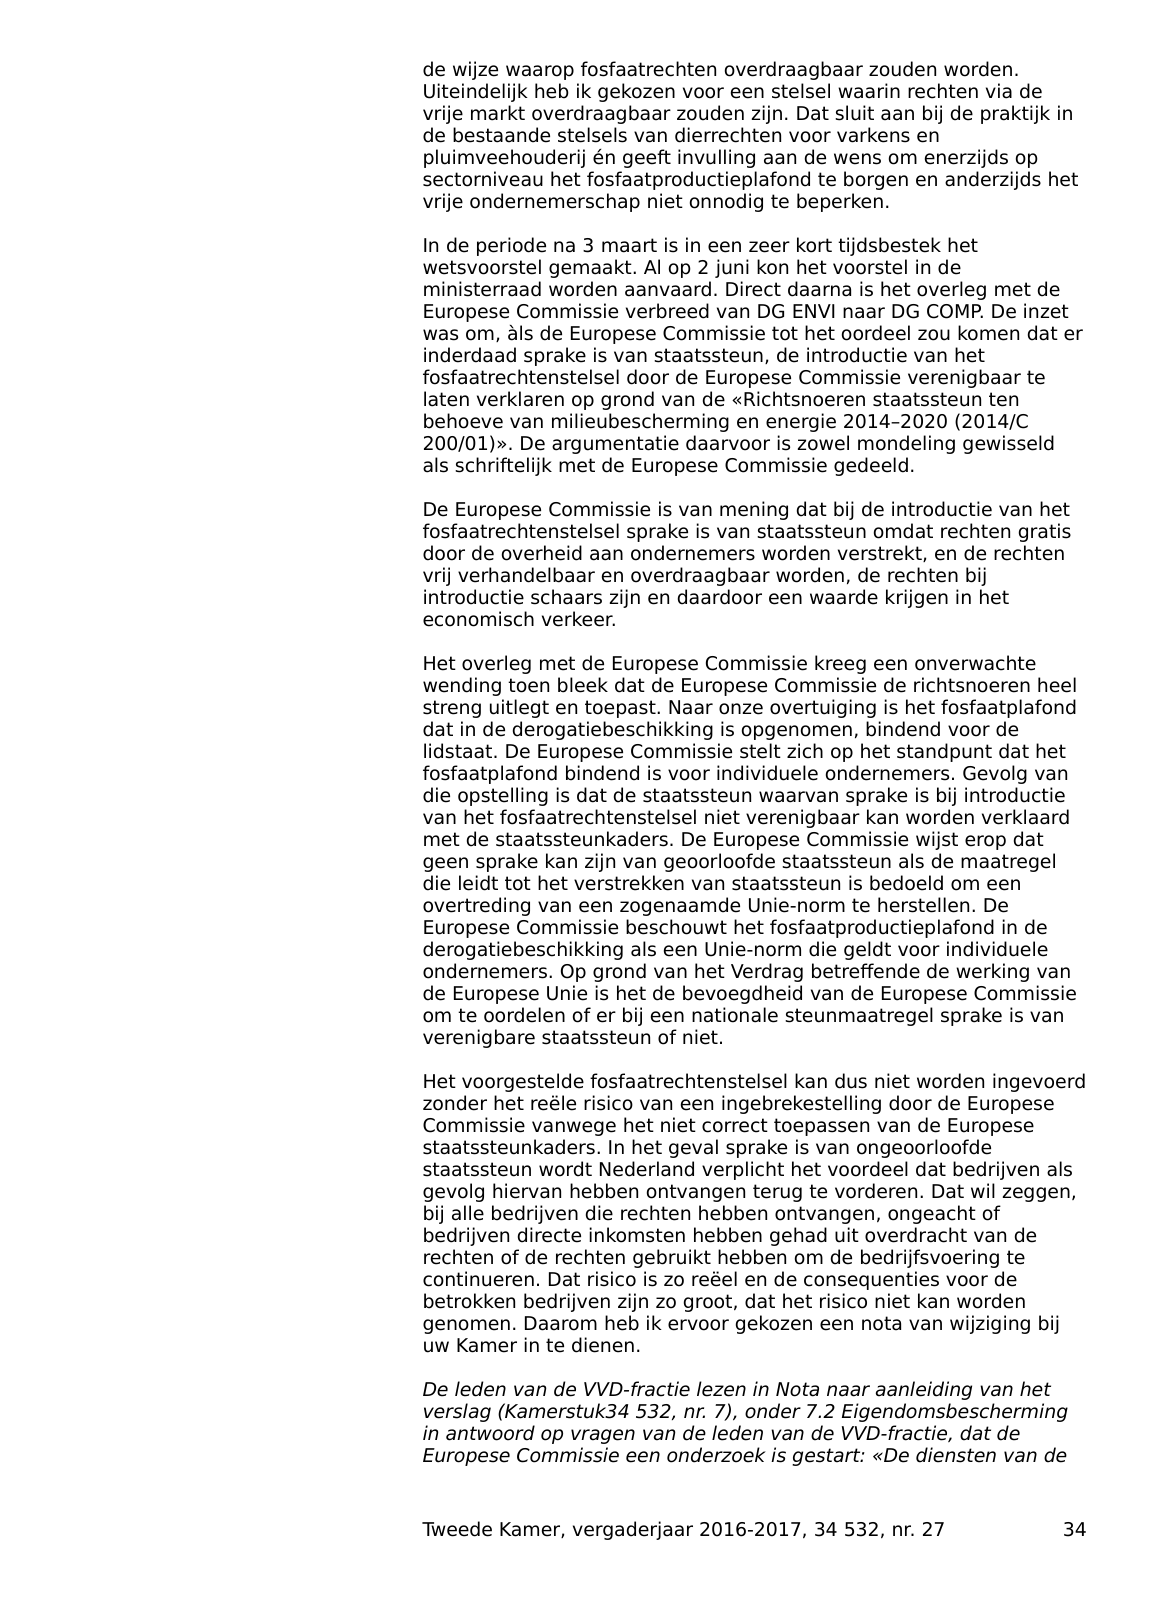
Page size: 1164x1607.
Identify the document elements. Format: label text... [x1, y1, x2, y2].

text De leden van de VVD-fractie lezen in Nota naar aanleiding van het verslag (Kamerstuk34 532, nr. 7), onder 7.2 Eigendomsbescherming in antwoord op vragen van de leden van de VVD-fractie, dat de Europese Commissie een onderzoek is gestart: «De diensten van de [422, 1379, 1087, 1467]
text de wijze waarop fosfaatrechten overdraagbaar zouden worden. Uiteindelijk heb ik gekozen voor een stelsel waarin rechten via de vrije markt overdraagbaar zouden zijn. Dat sluit aan bij de praktijk in de bestaande stelsels van dierrechten voor varkens en pluimveehouderij én geeft invulling aan de wens om enerzijds op sectorniveau het fosfaatproductieplafond te borgen en anderzijds het vrije ondernemerschap niet onnodig te beperken. [422, 59, 1087, 213]
text De Europese Commissie is van mening dat bij de introductie van het fosfaatrechtenstelsel sprake is van staatssteun omdat rechten gratis door de overheid aan ondernemers worden verstrekt, en de rechten vrij verhandelbaar en overdraagbaar worden, de rechten bij introductie schaars zijn en daardoor een waarde krijgen in het economisch verkeer. [422, 499, 1087, 631]
text Het voorgestelde fosfaatrechtenstelsel kan dus niet worden ingevoerd zonder het reële risico van een ingebrekestelling door de Europese Commissie vanwege het niet correct toepassen van de Europese staatssteunkaders. In het geval sprake is van ongeoorloofde staatssteun wordt Nederland verplicht het voordeel dat bedrijven als gevolg hiervan hebben ontvangen terug te vorderen. Dat wil zeggen, bij alle bedrijven die rechten hebben ontvangen, ongeacht of bedrijven directe inkomsten hebben gehad uit overdracht van de rechten of de rechten gebruikt hebben om de bedrijfsvoering te continueren. Dat risico is zo reëel en de consequenties voor de betrokken bedrijven zijn zo groot, dat het risico niet kan worden genomen. Daarom heb ik ervoor gekozen een nota van wijziging bij uw Kamer in te dienen. [422, 1071, 1087, 1357]
text In de periode na 3 maart is in een zeer kort tijdsbestek het wetsvoorstel gemaakt. Al op 2 juni kon het voorstel in de ministerraad worden aanvaard. Direct daarna is het overleg met de Europese Commissie verbreed van DG ENVI naar DG COMP. De inzet was om, àls de Europese Commissie tot het oordeel zou komen dat er inderdaad sprake is van staatssteun, de introductie van het fosfaatrechtenstelsel door de Europese Commissie verenigbaar te laten verklaren op grond van de «Richtsnoeren staatssteun ten behoeve van milieubescherming en energie 2014–2020 (2014/C 200/01)». De argumentatie daarvoor is zowel mondeling gewisseld als schriftelijk met de Europese Commissie gedeeld. [422, 235, 1087, 477]
text Het overleg met de Europese Commissie kreeg een onverwachte wending toen bleek dat de Europese Commissie de richtsnoeren heel streng uitlegt en toepast. Naar onze overtuiging is het fosfaatplafond dat in de derogatiebeschikking is opgenomen, bindend voor de lidstaat. De Europese Commissie stelt zich op het standpunt dat het fosfaatplafond bindend is voor individuele ondernemers. Gevolg van die opstelling is dat de staatssteun waarvan sprake is bij introductie van het fosfaatrechtenstelsel niet verenigbaar kan worden verklaard met de staatssteunkaders. De Europese Commissie wijst erop dat geen sprake kan zijn van geoorloofde staatssteun als de maatregel die leidt tot het verstrekken van staatssteun is bedoeld om een overtreding van een zogenaamde Unie-norm te herstellen. De Europese Commissie beschouwt het fosfaatproductieplafond in de derogatiebeschikking als een Unie-norm die geldt voor individuele ondernemers. Op grond van het Verdrag betreffende de werking van de Europese Unie is het de bevoegdheid van de Europese Commissie om te oordelen of er bij een nationale steunmaatregel sprake is van verenigbare staatssteun of niet. [422, 653, 1087, 1049]
